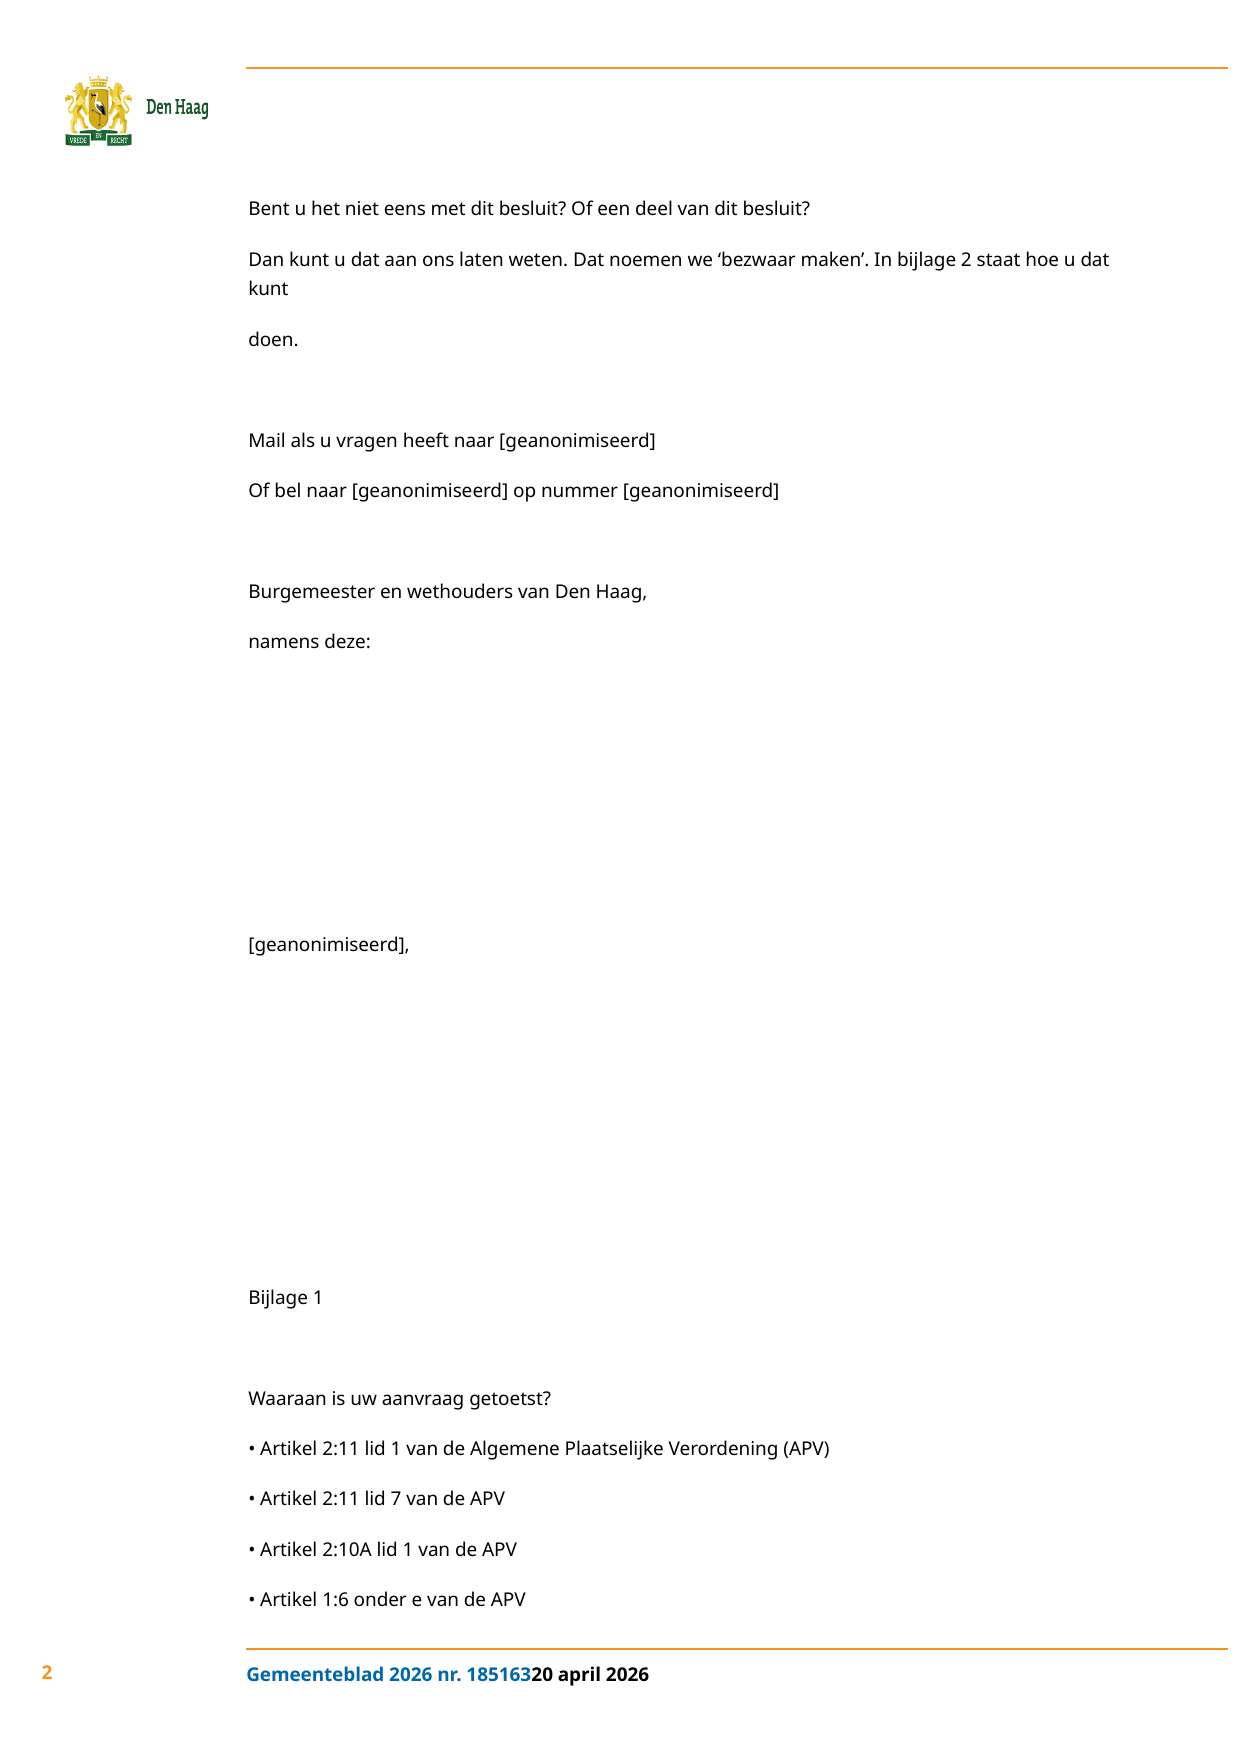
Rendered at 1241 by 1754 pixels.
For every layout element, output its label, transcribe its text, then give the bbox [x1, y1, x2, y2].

text Dan kunt u dat aan ons laten weten. Dat noemen we ‘bezwaar maken’. In bijlage 2 staat hoe u dat kunt [248, 246, 1152, 301]
text Burgemeester en wethouders van Den Haag, [248, 578, 1152, 604]
text Bijlage 1 [248, 1284, 1152, 1310]
text • Artikel 2:10A lid 1 van de APV [248, 1536, 1152, 1562]
text Waaraan is uw aanvraag getoetst? [248, 1385, 1152, 1411]
text • Artikel 1:6 onder e van de APV [248, 1586, 1152, 1612]
text Of bel naar [geanonimiseerd] op nummer [geanonimiseerd] [248, 477, 1152, 503]
text Mail als u vragen heeft naar [geanonimiseerd] [248, 427, 1152, 453]
text • Artikel 2:11 lid 1 van de Algemene Plaatselijke Verordening (APV) [248, 1435, 1152, 1461]
text Bent u het niet eens met dit besluit? Of een deel van dit besluit? [248, 196, 1152, 221]
text • Artikel 2:11 lid 7 van de APV [248, 1486, 1152, 1511]
text [geanonimiseerd], [248, 931, 1152, 957]
text namens deze: [248, 628, 1152, 654]
text doen. [248, 326, 1152, 352]
picture [41, 47, 231, 172]
